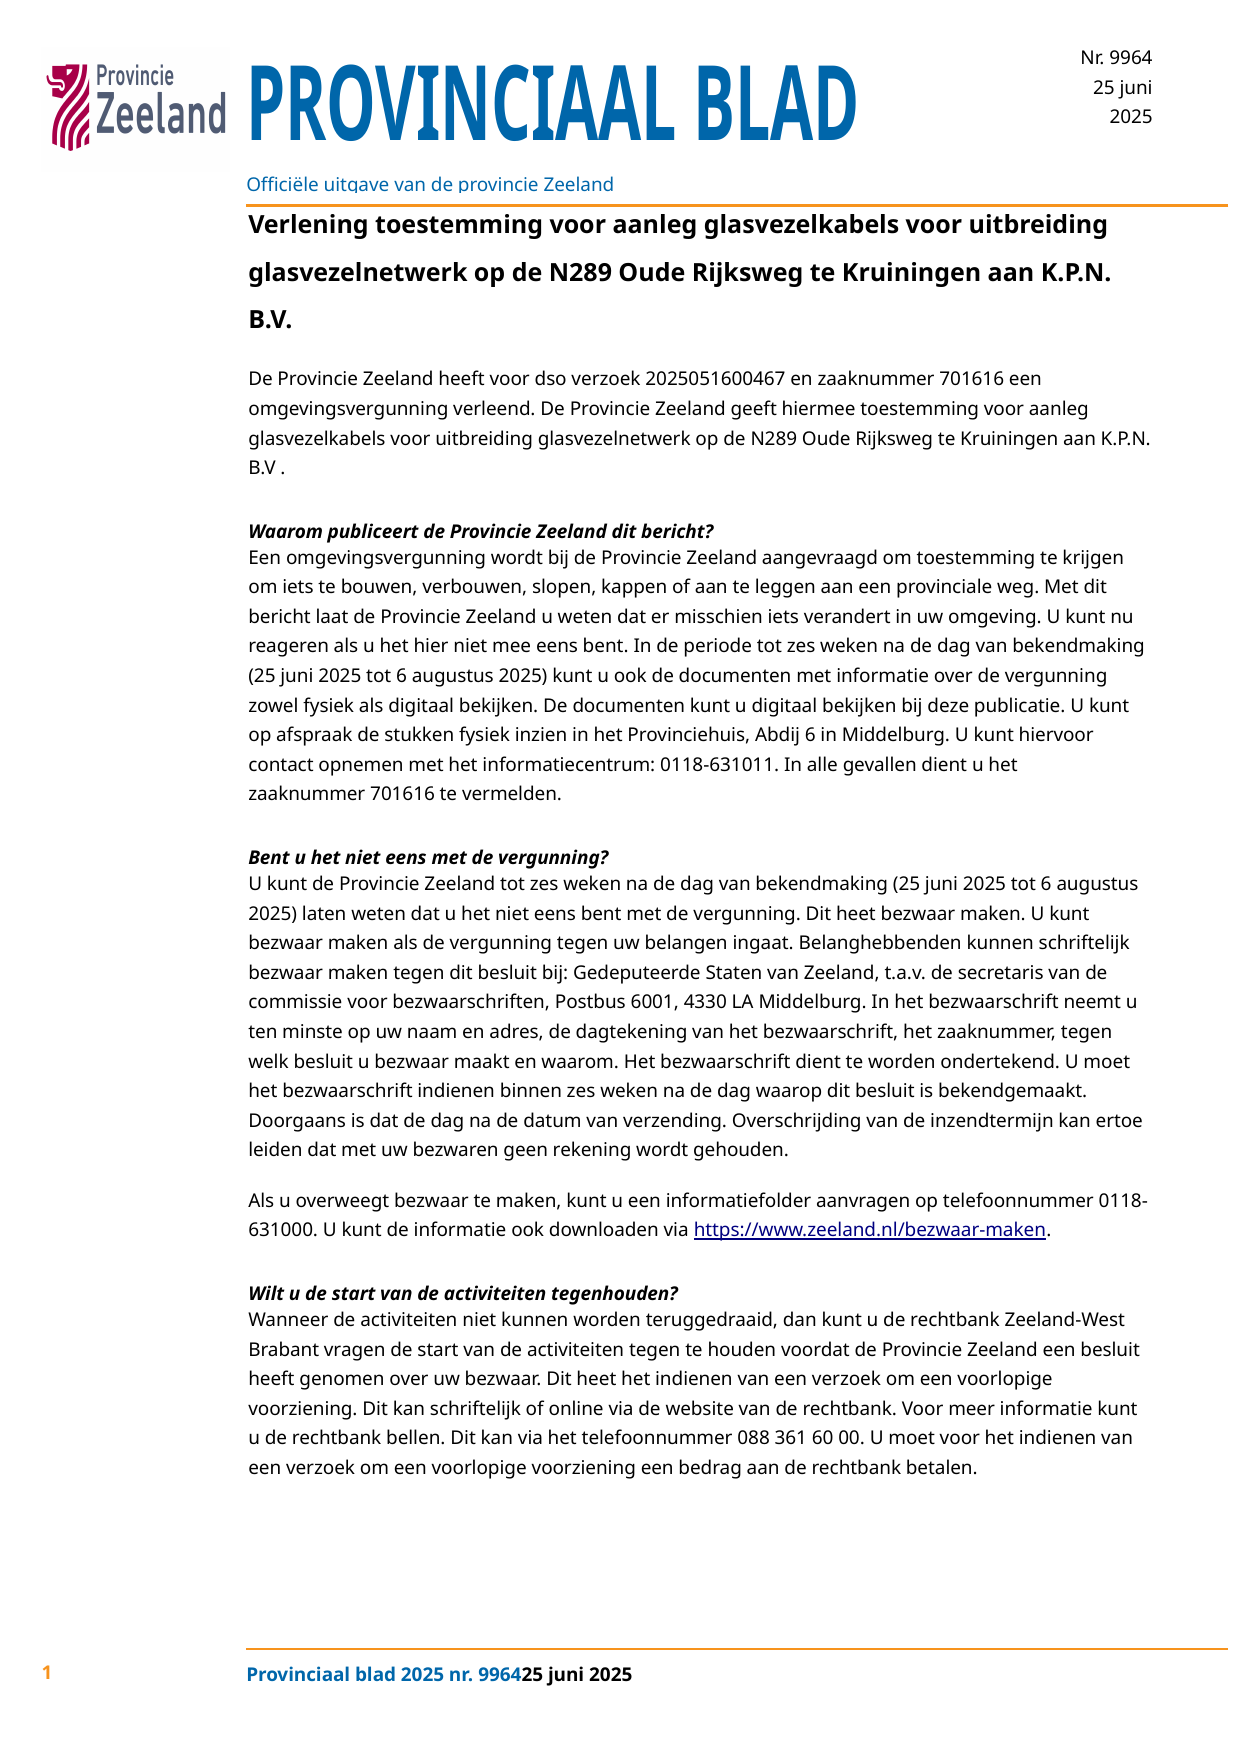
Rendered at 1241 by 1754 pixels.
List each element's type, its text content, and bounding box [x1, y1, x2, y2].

text U kunt de Provincie Zeeland tot zes weken na de dag van bekendmaking (25 juni 2025 tot 6 augustus 2025) laten weten dat u het niet eens bent met de vergunning. Dit heet bezwaar maken. U kunt bezwaar maken als de vergunning tegen uw belangen ingaat. Belanghebbenden kunnen schriftelijk bezwaar maken tegen dit besluit bij: Gedeputeerde Staten van Zeeland, t.a.v. de secretaris van de commissie voor bezwaarschriften, Postbus 6001, 4330 LA Middelburg. In het bezwaarschrift neemt u ten minste op uw naam en adres, de dagtekening van het bezwaarschrift, het zaaknummer, tegen welk besluit u bezwaar maakt en waarom. Het bezwaarschrift dient te worden ondertekend. U moet het bezwaarschrift indienen binnen zes weken na de dag waarop dit besluit is bekendgemaakt. Doorgaans is dat de dag na de datum van verzending. Overschrijding van de inzendtermijn kan ertoe leiden dat met uw bezwaren geen rekening wordt gehouden. [248, 870, 1152, 1162]
text De Provincie Zeeland heeft voor dso verzoek 2025051600467 en zaaknummer 701616 een omgevingsvergunning verleend. De Provincie Zeeland geeft hiermee toestemming voor aanleg glasvezelkabels voor uitbreiding glasvezelnetwerk op de N289 Oude Rijksweg te Kruiningen aan K.P.N. B.V . [248, 366, 1152, 480]
text Als u overweegt bezwaar te maken, kunt u een informatiefolder aanvragen op telefoonnummer 0118-631000. U kunt de informatie ook downloaden via https://www.zeeland.nl/bezwaar-maken. [248, 1187, 1152, 1242]
text Een omgevingsvergunning wordt bij de Provincie Zeeland aangevraagd om toestemming te krijgen om iets te bouwen, verbouwen, slopen, kappen of aan te leggen aan een provinciale weg. Met dit bericht laat de Provincie Zeeland u weten dat er misschien iets verandert in uw omgeving. U kunt nu reageren als u het hier niet mee eens bent. In de periode tot zes weken na de dag van bekendmaking (25 juni 2025 tot 6 augustus 2025) kunt u ook de documenten met informatie over de vergunning zowel fysiek als digitaal bekijken. De documenten kunt u digitaal bekijken bij deze publicatie. U kunt op afspraak de stukken fysiek inzien in het Provinciehuis, Abdij 6 in Middelburg. U kunt hiervoor contact opnemen met het informatiecentrum: 0118-631011. In alle gevallen dient u het zaaknummer 701616 te vermelden. [248, 544, 1152, 806]
text Waarom publiceert de Provincie Zeeland dit bericht? [248, 518, 1152, 544]
picture [41, 47, 231, 172]
text Wilt u de start van de activiteiten tegenhouden? [248, 1281, 1152, 1306]
text Verlening toestemming voor aanleg glasvezelkabels voor uitbreiding glasvezelnetwerk op de N289 Oude Rijksweg te Kruiningen aan K.P.N. B.V. [248, 207, 1152, 336]
text Wanneer de activiteiten niet kunnen worden teruggedraaid, dan kunt u de rechtbank Zeeland-West Brabant vragen de start van de activiteiten tegen te houden voordat de Provincie Zeeland een besluit heeft genomen over uw bezwaar. Dit heet het indienen van een verzoek om een voorlopige voorziening. Dit kan schriftelijk of online via de website van de rechtbank. Voor meer informatie kunt u de rechtbank bellen. Dit kan via het telefoonnummer 088 361 60 00. U moet voor het indienen van een verzoek om een voorlopige voorziening een bedrag aan de rechtbank betalen. [248, 1306, 1152, 1480]
text Bent u het niet eens met de vergunning? [248, 844, 1152, 870]
